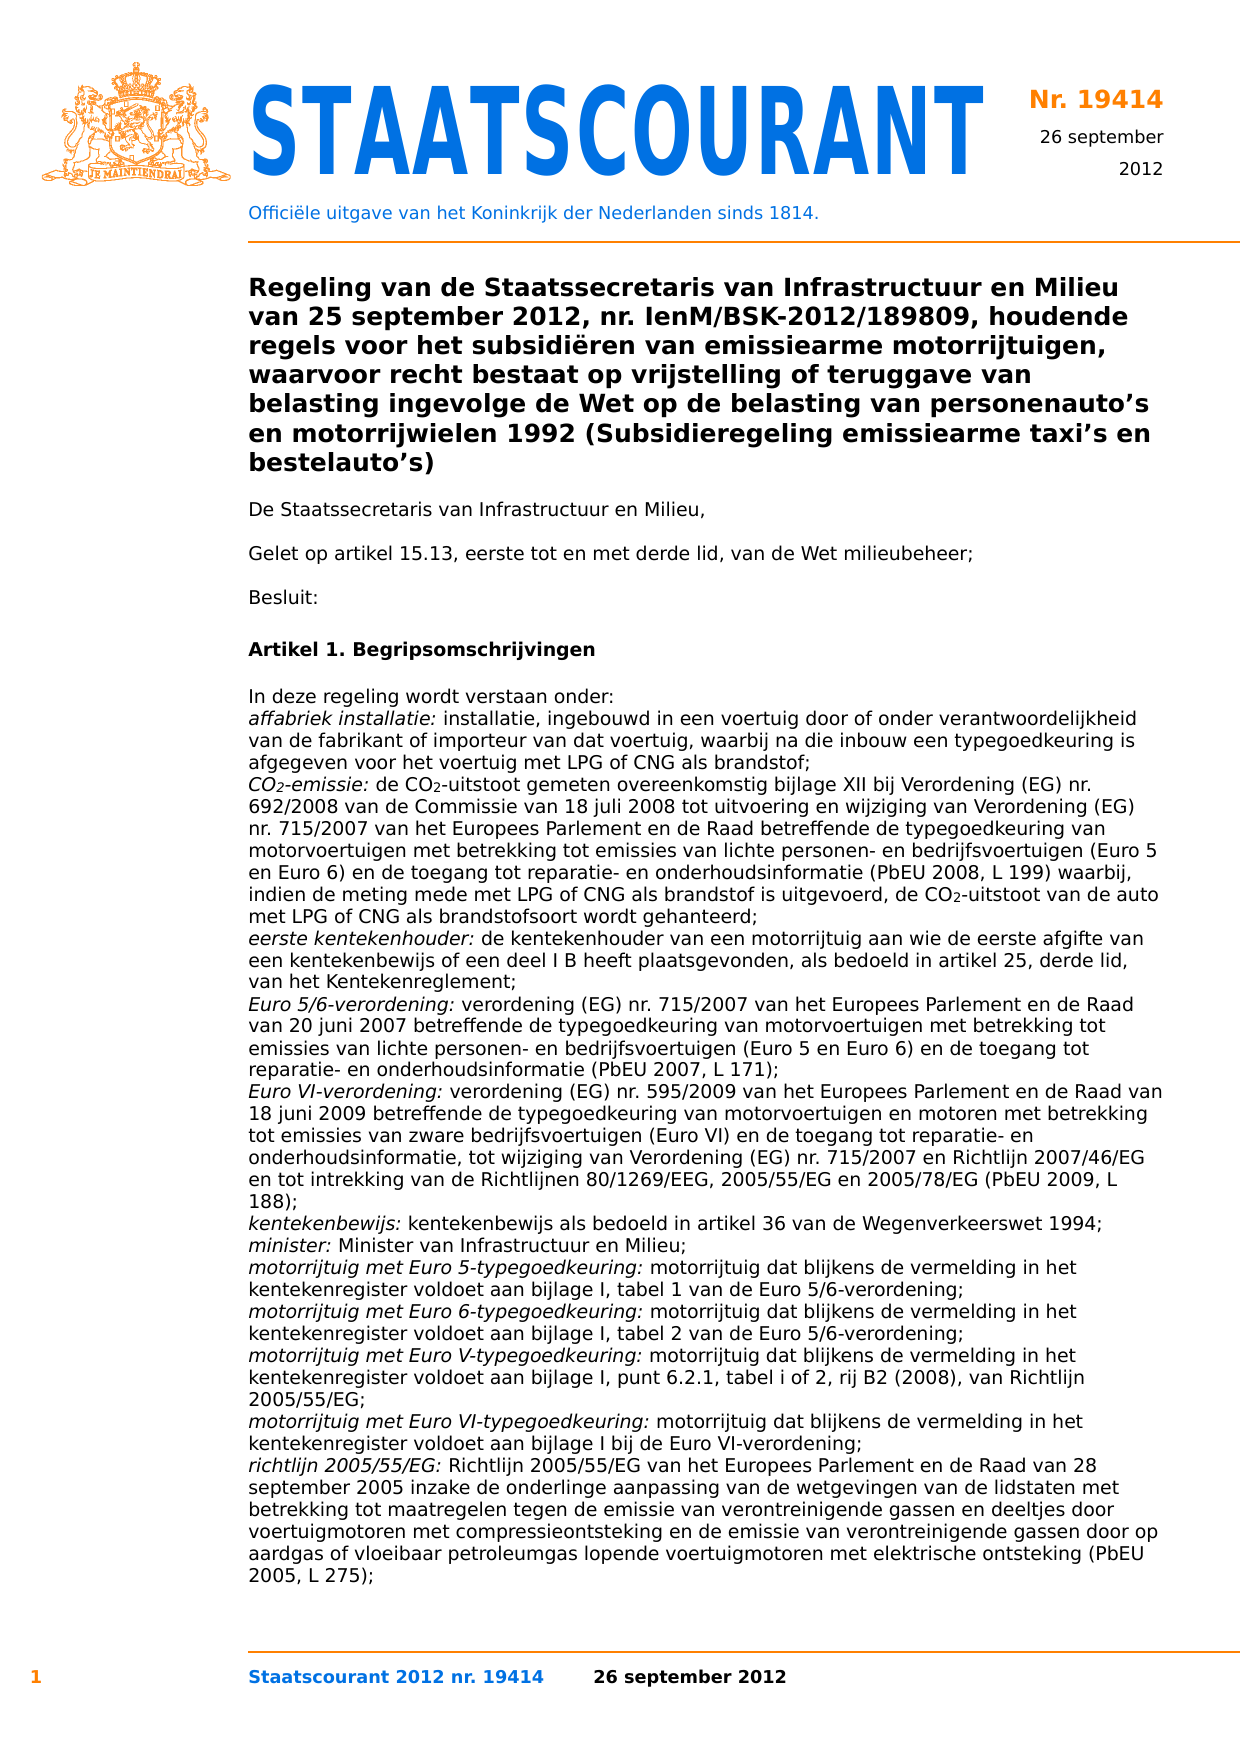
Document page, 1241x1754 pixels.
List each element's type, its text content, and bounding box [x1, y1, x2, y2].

text CO2-emissie: de CO2-uitstoot gemeten overeenkomstig bijlage XII bij Verordening (EG) nr. 692/2008 van de Commissie van 18 juli 2008 tot uitvoering en wijziging van Verordening (EG) nr. 715/2007 van het Europees Parlement en de Raad betreffende de typegoedkeuring van motorvoertuigen met betrekking tot emissies van lichte personen- en bedrijfsvoertuigen (Euro 5 en Euro 6) en de toegang tot reparatie- en onderhoudsinformatie (PbEU 2008, L 199) waarbij, indien de meting mede met LPG of CNG als brandstof is uitgevoerd, de CO2-uitstoot van de auto met LPG of CNG als brandstofsoort wordt gehanteerd; [248, 774, 1163, 927]
text motorrijtuig met Euro 6-typegoedkeuring: motorrijtuig dat blijkens de vermelding in het kentekenregister voldoet aan bijlage I, tabel 2 van de Euro 5/6-verordening; [248, 1301, 1163, 1345]
text affabriek installatie: installatie, ingebouwd in een voertuig door of onder verantwoordelijkheid van de fabrikant of importeur van dat voertuig, waarbij na die inbouw een typegoedkeuring is afgegeven voor het voertuig met LPG of CNG als brandstof; [248, 708, 1163, 774]
text De Staatssecretaris van Infrastructuur en Milieu, [248, 499, 1163, 521]
table_cell 2012 [998, 153, 1240, 203]
text In deze regeling wordt verstaan onder: [248, 686, 1163, 708]
text motorrijtuig met Euro V-typegoedkeuring: motorrijtuig dat blijkens de vermelding in het kentekenregister voldoet aan bijlage I, punt 6.2.1, tabel i of 2, rij B2 (2008), van Richtlijn 2005/55/EG; [248, 1345, 1163, 1411]
text motorrijtuig met Euro VI-typegoedkeuring: motorrijtuig dat blijkens de vermelding in het kentekenregister voldoet aan bijlage I bij de Euro VI-verordening; [248, 1411, 1163, 1455]
text Gelet op artikel 15.13, eerste tot en met derde lid, van de Wet milieubeheer; [248, 543, 1163, 565]
table_cell 26 september [998, 121, 1240, 153]
text minister: Minister van Infrastructuur en Milieu; [248, 1235, 1163, 1257]
table_header Nr. 19414 [998, 62, 1240, 121]
table_cell Officiële uitgave van het Koninkrijk der Nederlanden sinds 1814. [248, 203, 1240, 241]
text eerste kentekenhouder: de kentekenhouder van een motorrijtuig aan wie de eerste afgifte van een kentekenbewijs of een deel I B heeft plaatsgevonden, als bedoeld in artikel 25, derde lid, van het Kentekenreglement; [248, 927, 1163, 993]
picture [41, 62, 231, 186]
table_header STAATSCOURANT [248, 62, 998, 203]
table_header [25, 62, 248, 241]
text richtlijn 2005/55/EG: Richtlijn 2005/55/EG van het Europees Parlement en de Raad van 28 september 2005 inzake de onderlinge aanpassing van de wetgevingen van de lidstaten met betrekking tot maatregelen tegen de emissie van verontreinigende gassen en deeltjes door voertuigmotoren met compressieontsteking en de emissie van verontreinigende gassen door op aardgas of vloeibaar petroleumgas lopende voertuigmotoren met elektrische ontsteking (PbEU 2005, L 275); [248, 1455, 1163, 1587]
text motorrijtuig met Euro 5-typegoedkeuring: motorrijtuig dat blijkens de vermelding in het kentekenregister voldoet aan bijlage I, tabel 1 van de Euro 5/6-verordening; [248, 1257, 1163, 1301]
subtitle Regeling van de Staatssecretaris van Infrastructuur en Milieu van 25 september 2012, nr. IenM/BSK-2012/189809, houdende regels voor het subsidiëren van emissiearme motorrijtuigen, waarvoor recht bestaat op vrijstelling of teruggave van belasting ingevolge de Wet op de belasting van personenauto’s en motorrijwielen 1992 (Subsidieregeling emissiearme taxi’s en bestelauto’s) [248, 273, 1163, 477]
text Euro VI-verordening: verordening (EG) nr. 595/2009 van het Europees Parlement en de Raad van 18 juni 2009 betreffende de typegoedkeuring van motorvoertuigen en motoren met betrekking tot emissies van zware bedrijfsvoertuigen (Euro VI) en de toegang tot reparatie- en onderhoudsinformatie, tot wijziging van Verordening (EG) nr. 715/2007 en Richtlijn 2007/46/EG en tot intrekking van de Richtlijnen 80/1269/EEG, 2005/55/EG en 2005/78/EG (PbEU 2009, L 188); [248, 1081, 1163, 1213]
text kentekenbewijs: kentekenbewijs als bedoeld in artikel 36 van de Wegenverkeerswet 1994; [248, 1213, 1163, 1235]
subtitle Artikel 1. Begripsomschrijvingen [248, 639, 1163, 661]
text Euro 5/6-verordening: verordening (EG) nr. 715/2007 van het Europees Parlement en de Raad van 20 juni 2007 betreffende de typegoedkeuring van motorvoertuigen met betrekking tot emissies van lichte personen- en bedrijfsvoertuigen (Euro 5 en Euro 6) en de toegang tot reparatie- en onderhoudsinformatie (PbEU 2007, L 171); [248, 993, 1163, 1081]
text Besluit: [248, 587, 1163, 609]
